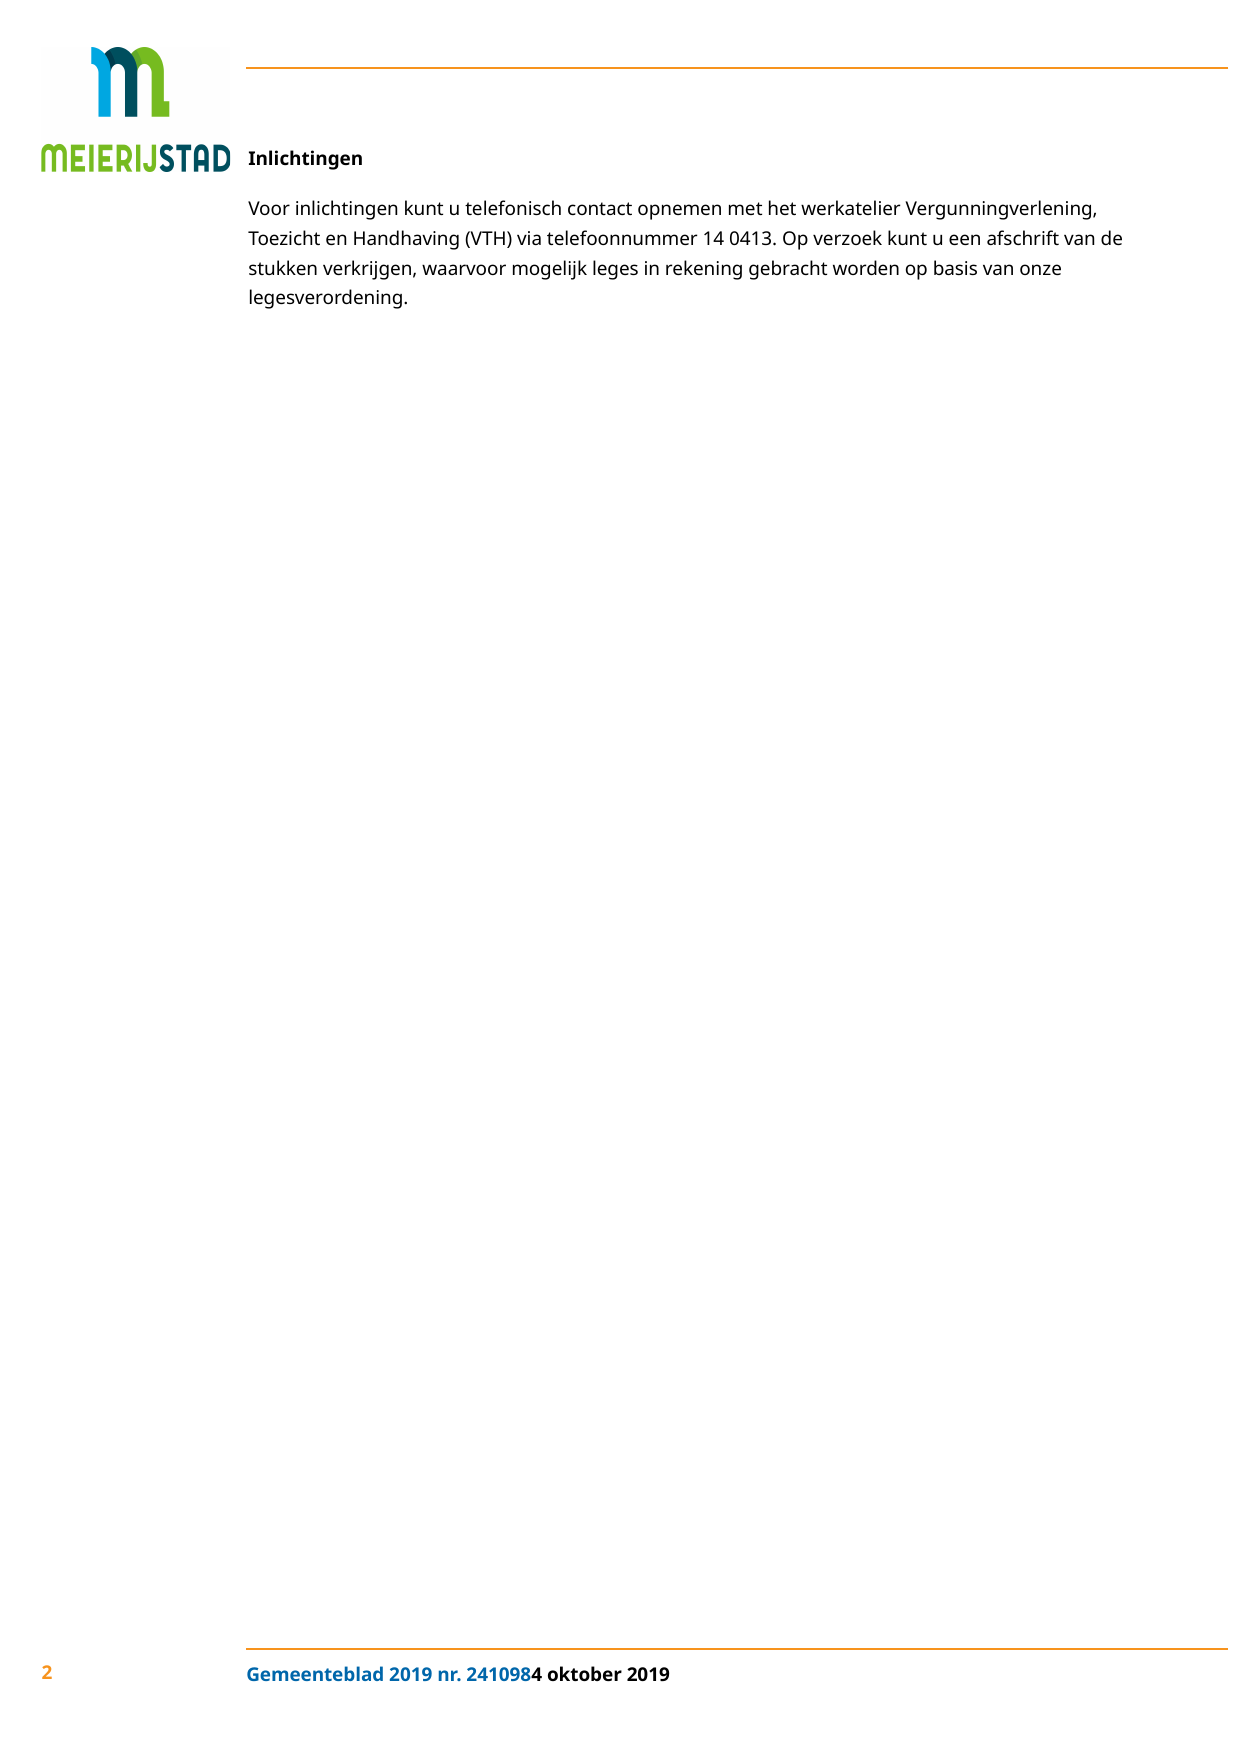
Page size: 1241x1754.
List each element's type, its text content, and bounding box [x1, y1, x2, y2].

text Inlichtingen [248, 145, 1152, 171]
picture [41, 47, 231, 172]
text Voor inlichtingen kunt u telefonisch contact opnemen met het werkatelier Vergunningverlening, Toezicht en Handhaving (VTH) via telefoonnummer 14 0413. Op verzoek kunt u een afschrift van de stukken verkrijgen, waarvoor mogelijk leges in rekening gebracht worden op basis van onze legesverordening. [248, 196, 1152, 310]
